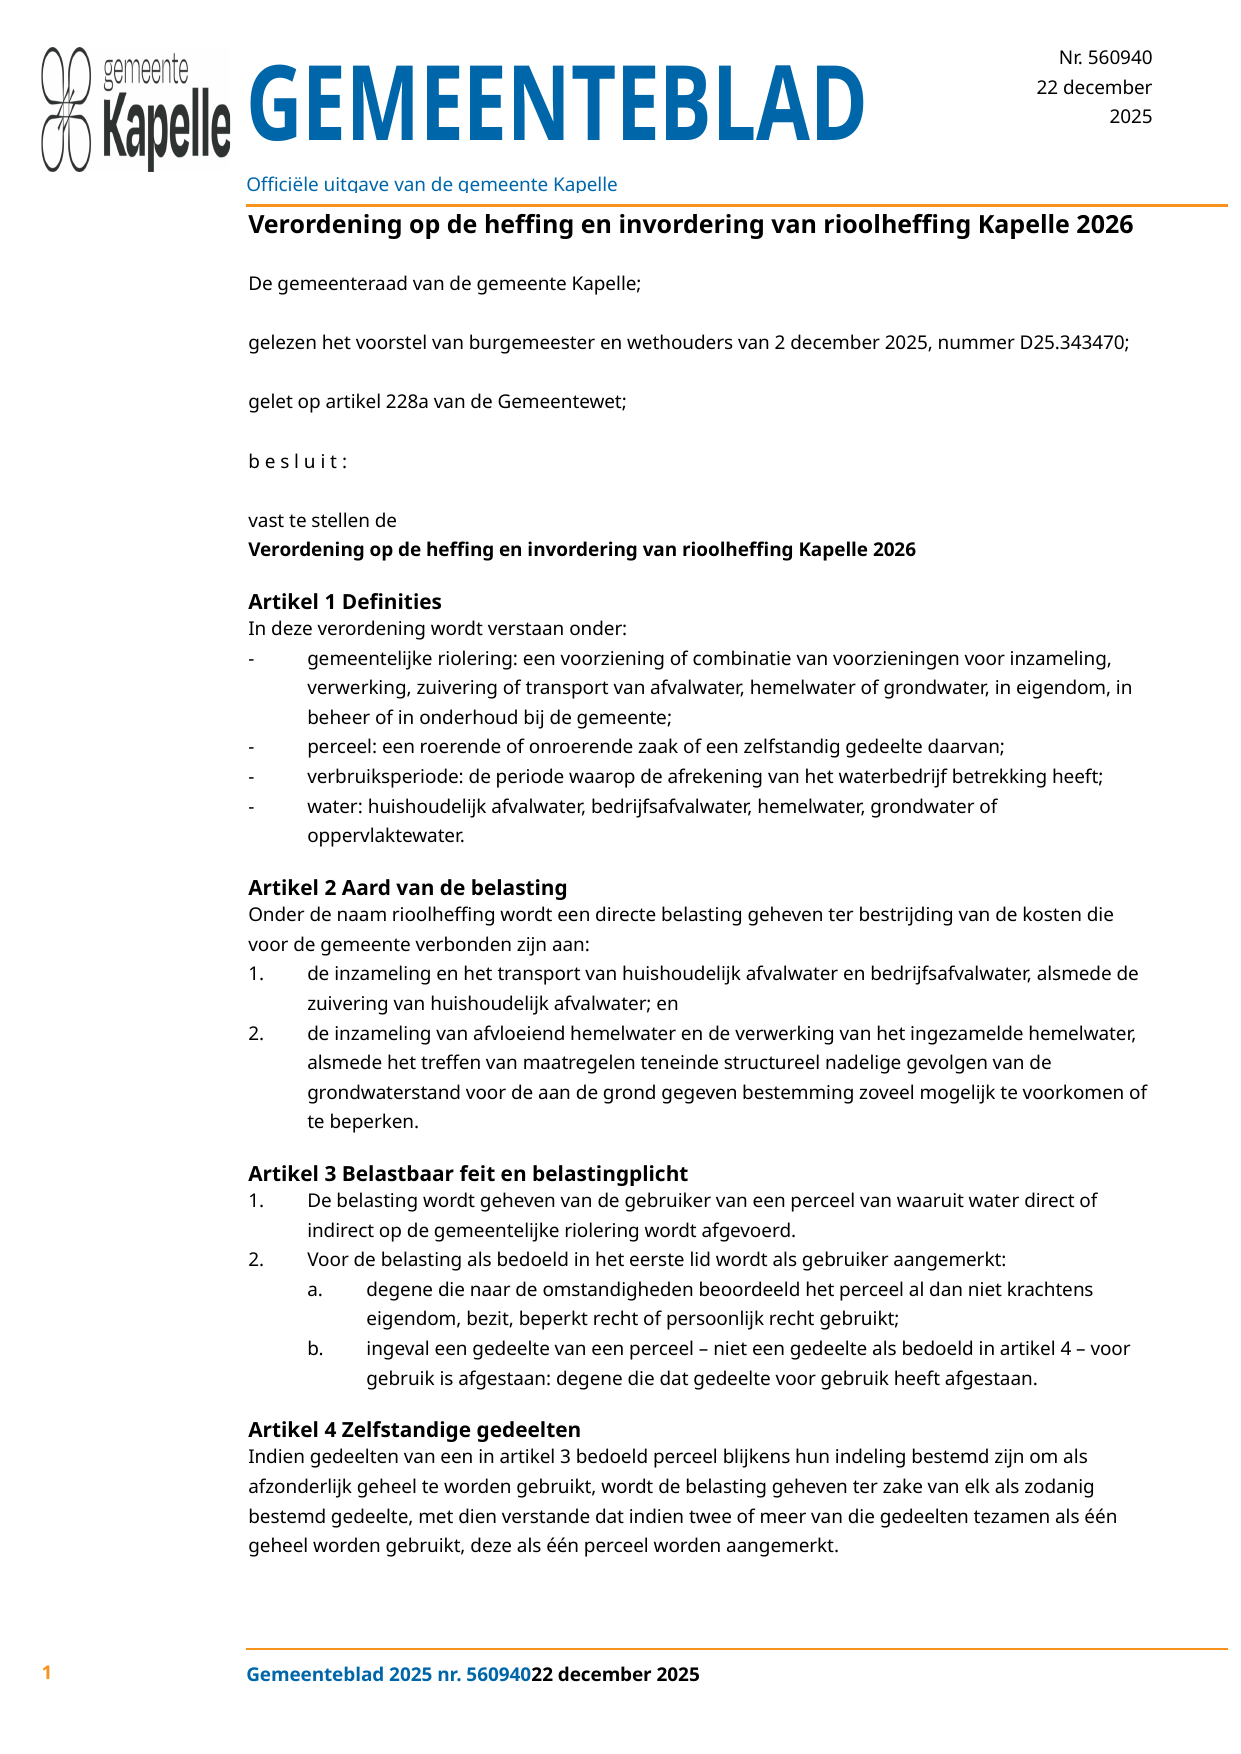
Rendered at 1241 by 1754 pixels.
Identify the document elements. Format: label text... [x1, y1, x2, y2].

text Artikel 2 Aard van de belasting [248, 873, 1152, 901]
text b e s l u i t : [248, 448, 1152, 473]
list De belasting wordt geheven van de gebruiker van een perceel van waaruit water direct of indirect op de gemeentelijke riolering wordt afgevoerd. [248, 1187, 1152, 1243]
text De gemeenteraad van de gemeente Kapelle; [248, 270, 1152, 296]
list perceel: een roerende of onroerende zaak of een zelfstandig gedeelte daarvan; [248, 734, 1152, 759]
list ingeval een gedeelte van een perceel – niet een gedeelte als bedoeld in artikel 4 – voor gebruik is afgestaan: degene die dat gedeelte voor gebruik heeft afgestaan. [307, 1335, 1152, 1391]
text gelezen het voorstel van burgemeester en wethouders van 2 december 2025, nummer D25.343470; [248, 329, 1152, 355]
list de inzameling van afvloeiend hemelwater en de verwerking van het ingezamelde hemelwater, alsmede het treffen van maatregelen teneinde structureel nadelige gevolgen van de grondwaterstand voor de aan de grond gegeven bestemming zoveel mogelijk te voorkomen of te beperken. [248, 1020, 1152, 1134]
text Artikel 1 Definities [248, 587, 1152, 615]
list de inzameling en het transport van huishoudelijk afvalwater en bedrijfsafvalwater, alsmede de zuivering van huishoudelijk afvalwater; en [248, 961, 1152, 1016]
text Onder de naam rioolheffing wordt een directe belasting geheven ter bestrijding van de kosten die voor de gemeente verbonden zijn aan: [248, 901, 1152, 957]
text Verordening op de heffing en invordering van rioolheffing Kapelle 2026 [248, 207, 1152, 241]
text gelet op artikel 228a van de Gemeentewet; [248, 389, 1152, 414]
text In deze verordening wordt verstaan onder: [248, 615, 1152, 641]
list Voor de belasting als bedoeld in het eerste lid wordt als gebruiker aangemerkt: [248, 1246, 1152, 1272]
list water: huishoudelijk afvalwater, bedrijfsafvalwater, hemelwater, grondwater of oppervlaktewater. [248, 793, 1152, 848]
text Verordening op de heffing en invordering van rioolheffing Kapelle 2026 [248, 537, 1152, 562]
list gemeentelijke riolering: een voorziening of combinatie van voorzieningen voor inzameling, verwerking, zuivering of transport van afvalwater, hemelwater of grondwater, in eigendom, in beheer of in onderhoud bij de gemeente; [248, 645, 1152, 730]
text Artikel 3 Belastbaar feit en belastingplicht [248, 1159, 1152, 1187]
list degene die naar de omstandigheden beoordeeld het perceel al dan niet krachtens eigendom, bezit, beperkt recht of persoonlijk recht gebruikt; [307, 1276, 1152, 1331]
text Indien gedeelten van een in artikel 3 bedoeld perceel blijkens hun indeling bestemd zijn om als afzonderlijk geheel te worden gebruikt, wordt de belasting geheven ter zake van elk als zodanig bestemd gedeelte, met dien verstande dat indien twee of meer van die gedeelten tezamen als één geheel worden gebruikt, deze als één perceel worden aangemerkt. [248, 1444, 1152, 1558]
text vast te stellen de [248, 507, 1152, 533]
list verbruiksperiode: de periode waarop de afrekening van het waterbedrijf betrekking heeft; [248, 763, 1152, 789]
text Artikel 4 Zelfstandige gedeelten [248, 1415, 1152, 1444]
picture [41, 47, 231, 172]
